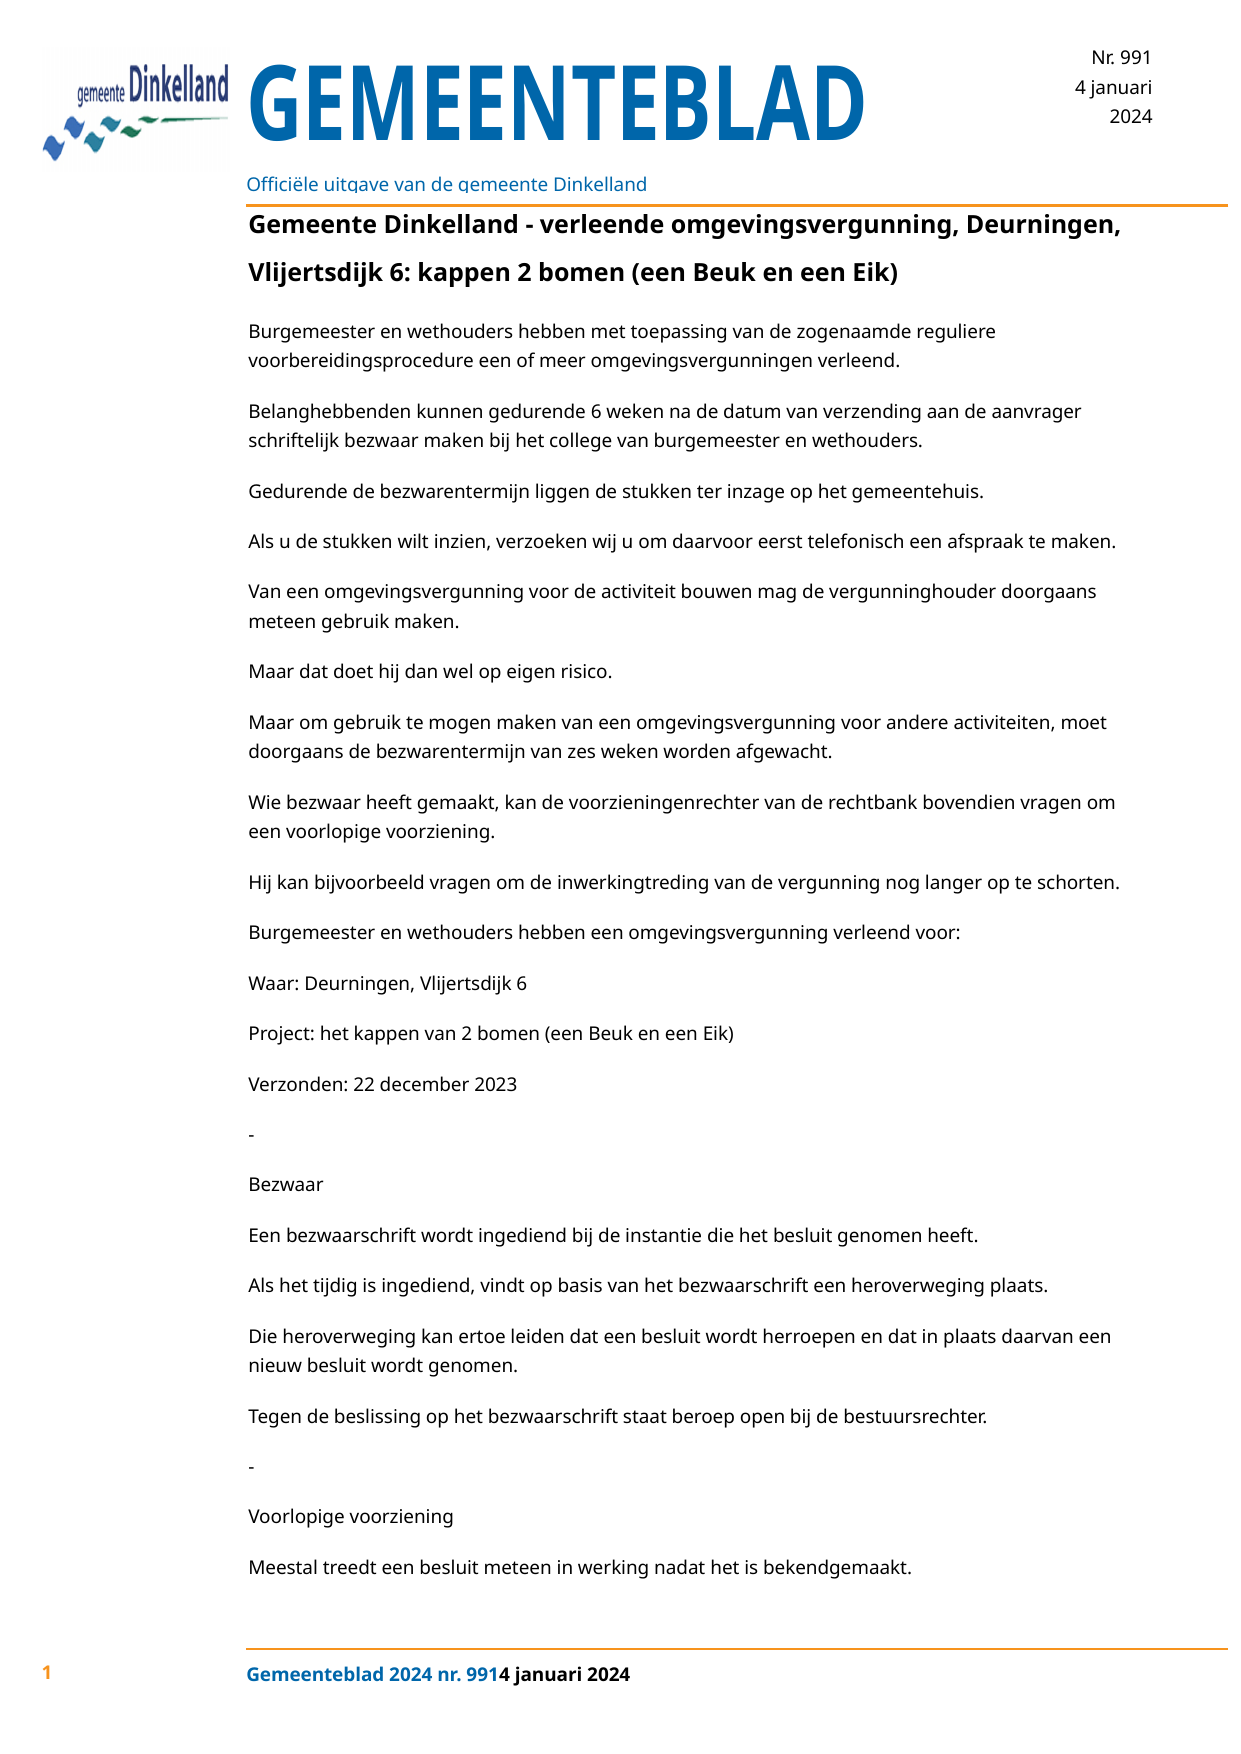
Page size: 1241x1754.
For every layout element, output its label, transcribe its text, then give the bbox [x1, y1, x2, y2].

text - [248, 1121, 1152, 1147]
picture [41, 47, 231, 172]
text Belanghebbenden kunnen gedurende 6 weken na de datum van verzending aan de aanvrager schriftelijk bezwaar maken bij het college van burgemeester en wethouders. [248, 398, 1152, 453]
text Die heroverweging kan ertoe leiden dat een besluit wordt herroepen en dat in plaats daarvan een nieuw besluit wordt genomen. [248, 1323, 1152, 1378]
text Burgemeester en wethouders hebben een omgevingsvergunning verleend voor: [248, 919, 1152, 945]
text Waar: Deurningen, Vlijertsdijk 6 [248, 970, 1152, 996]
text Voorlopige voorziening [248, 1504, 1152, 1529]
text Hij kan bijvoorbeeld vragen om de inwerkingtreding van de vergunning nog langer op te schorten. [248, 869, 1152, 895]
text Meestal treedt een besluit meteen in werking nadat het is bekendgemaakt. [248, 1554, 1152, 1580]
text Van een omgevingsvergunning voor de activiteit bouwen mag de vergunninghouder doorgaans meteen gebruik maken. [248, 579, 1152, 634]
text Een bezwaarschrift wordt ingediend bij de instantie die het besluit genomen heeft. [248, 1222, 1152, 1248]
text Maar om gebruik te mogen maken van een omgevingsvergunning voor andere activiteiten, moet doorgaans de bezwarentermijn van zes weken worden afgewacht. [248, 709, 1152, 764]
text Tegen de beslissing op het bezwaarschrift staat beroep open bij de bestuursrechter. [248, 1403, 1152, 1429]
text Als het tijdig is ingediend, vindt op basis van het bezwaarschrift een heroverweging plaats. [248, 1272, 1152, 1298]
text - [248, 1453, 1152, 1479]
text Maar dat doet hij dan wel op eigen risico. [248, 659, 1152, 684]
text Gedurende de bezwarentermijn liggen de stukken ter inzage op het gemeentehuis. [248, 478, 1152, 504]
text Verzonden: 22 december 2023 [248, 1071, 1152, 1097]
text Project: het kappen van 2 bomen (een Beuk en een Eik) [248, 1020, 1152, 1046]
text Bezwaar [248, 1172, 1152, 1197]
text Gemeente Dinkelland - verleende omgevingsvergunning, Deurningen, Vlijertsdijk 6: kappen 2 bomen (een Beuk en een Eik) [248, 207, 1152, 288]
text Als u de stukken wilt inzien, verzoeken wij u om daarvoor eerst telefonisch een afspraak te maken. [248, 528, 1152, 554]
text Burgemeester en wethouders hebben met toepassing van de zogenaamde reguliere voorbereidingsprocedure een of meer omgevingsvergunningen verleend. [248, 318, 1152, 373]
text Wie bezwaar heeft gemaakt, kan de voorzieningenrechter van de rechtbank bovendien vragen om een voorlopige voorziening. [248, 789, 1152, 844]
